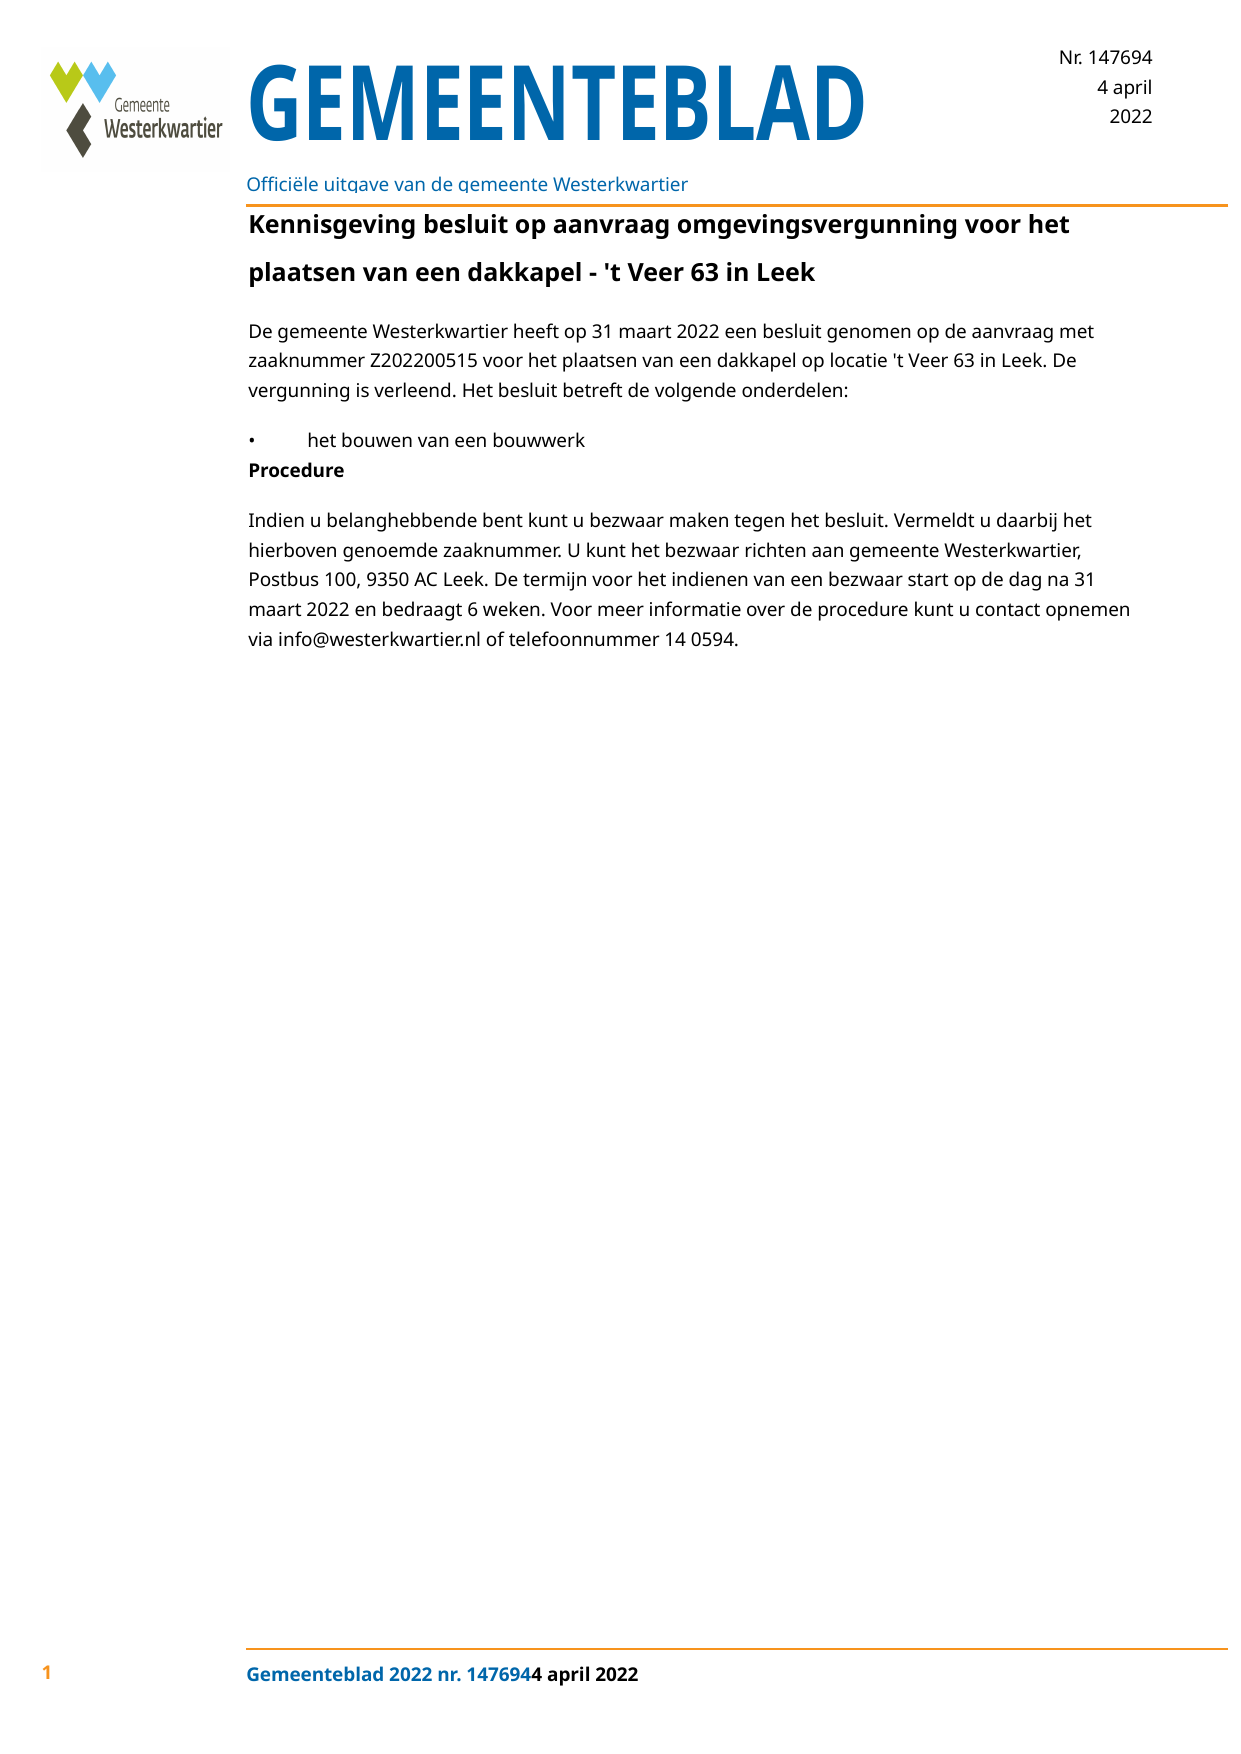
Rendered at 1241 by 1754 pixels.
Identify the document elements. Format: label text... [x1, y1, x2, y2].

text De gemeente Westerkwartier heeft op 31 maart 2022 een besluit genomen op de aanvraag met zaaknummer Z202200515 voor het plaatsen van een dakkapel op locatie 't Veer 63 in Leek. De vergunning is verleend. Het besluit betreft de volgende onderdelen: [248, 318, 1152, 403]
text Indien u belanghebbende bent kunt u bezwaar maken tegen het besluit. Vermeldt u daarbij het hierboven genoemde zaaknummer. U kunt het bezwaar richten aan gemeente Westerkwartier, Postbus 100, 9350 AC Leek. De termijn voor het indienen van een bezwaar start op de dag na 31 maart 2022 en bedraagt 6 weken. Voor meer informatie over de procedure kunt u contact opnemen via info@westerkwartier.nl of telefoonnummer 14 0594. [248, 507, 1152, 652]
text Kennisgeving besluit op aanvraag omgevingsvergunning voor het plaatsen van een dakkapel - 't Veer 63 in Leek [248, 207, 1152, 288]
text Procedure [248, 457, 1152, 483]
picture [41, 47, 231, 172]
list het bouwen van een bouwwerk [248, 427, 1152, 453]
